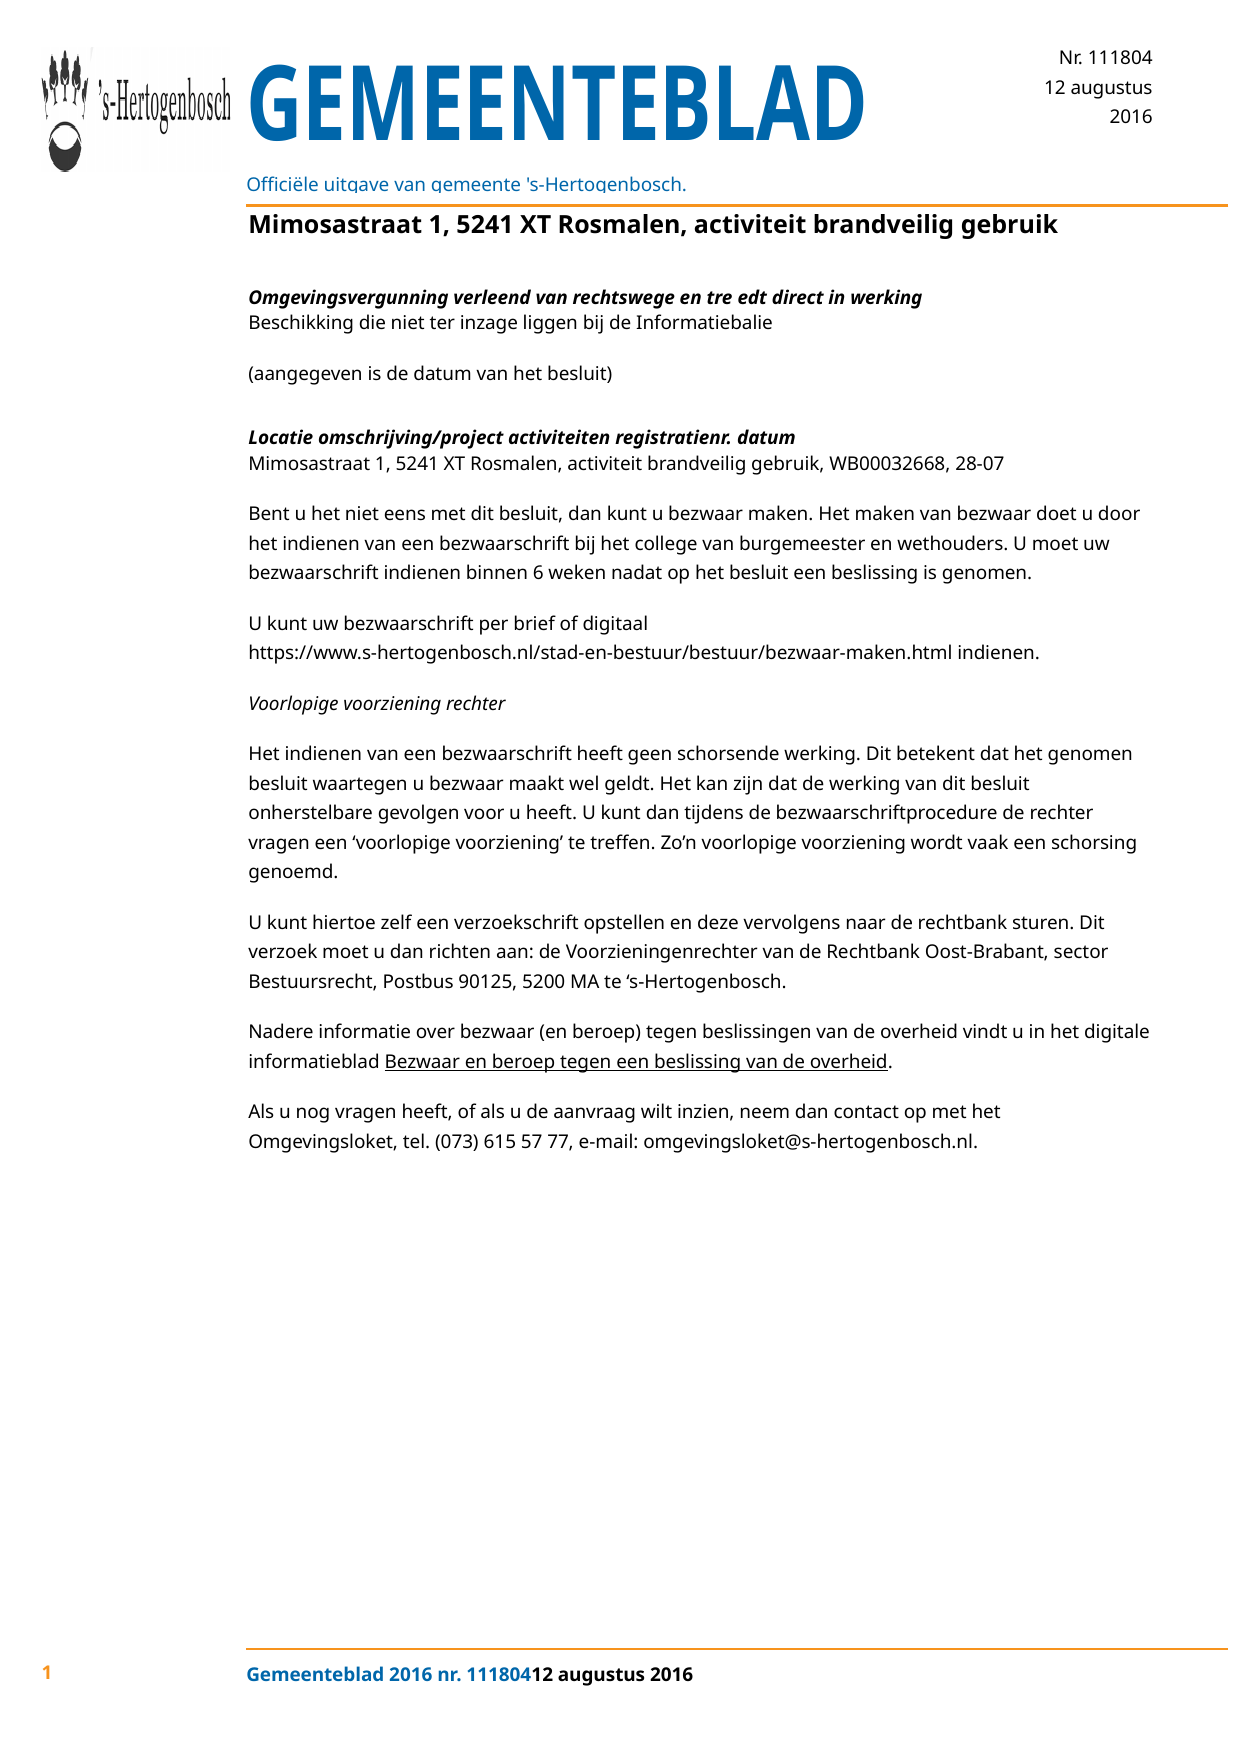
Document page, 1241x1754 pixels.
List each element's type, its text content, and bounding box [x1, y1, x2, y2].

text Nadere informatie over bezwaar (en beroep) tegen beslissingen van de overheid vindt u in het digitale informatieblad Bezwaar en beroep tegen een beslissing van de overheid. [248, 1018, 1152, 1074]
text U kunt hiertoe zelf een verzoekschrift opstellen en deze vervolgens naar de rechtbank sturen. Dit verzoek moet u dan richten aan: de Voorzieningenrechter van de Rechtbank Oost-Brabant, sector Bestuursrecht, Postbus 90125, 5200 MA te ‘s-Hertogenbosch. [248, 909, 1152, 994]
text Mimosastraat 1, 5241 XT Rosmalen, activiteit brandveilig gebruik [248, 207, 1152, 241]
text Locatie omschrijving/project activiteiten registratienr. datum [248, 424, 1152, 450]
text Mimosastraat 1, 5241 XT Rosmalen, activiteit brandveilig gebruik, WB00032668, 28-07 [248, 450, 1152, 475]
text U kunt uw bezwaarschrift per brief of digitaal https://www.s-hertogenbosch.nl/stad-en-bestuur/bestuur/bezwaar-maken.html indienen. [248, 610, 1152, 665]
text Voorlopige voorziening rechter [248, 690, 1152, 715]
picture [41, 47, 231, 172]
text Beschikking die niet ter inzage liggen bij de Informatiebalie [248, 309, 1152, 335]
text (aangegeven is de datum van het besluit) [248, 360, 1152, 386]
text Als u nog vragen heeft, of als u de aanvraag wilt inzien, neem dan contact op met het Omgevingsloket, tel. (073) 615 57 77, e-mail: omgevingsloket@s-hertogenbosch.nl. [248, 1098, 1152, 1154]
text Het indienen van een bezwaarschrift heeft geen schorsende werking. Dit betekent dat het genomen besluit waartegen u bezwaar maakt wel geldt. Het kan zijn dat de werking van dit besluit onherstelbare gevolgen voor u heeft. U kunt dan tijdens de bezwaarschriftprocedure de rechter vragen een ‘voorlopige voorziening’ te treffen. Zo’n voorlopige voorziening wordt vaak een schorsing genoemd. [248, 740, 1152, 884]
text Bent u het niet eens met dit besluit, dan kunt u bezwaar maken. Het maken van bezwaar doet u door het indienen van een bezwaarschrift bij het college van burgemeester en wethouders. U moet uw bezwaarschrift indienen binnen 6 weken nadat op het besluit een beslissing is genomen. [248, 500, 1152, 585]
text Omgevingsvergunning verleend van rechtswege en tre edt direct in werking [248, 284, 1152, 309]
